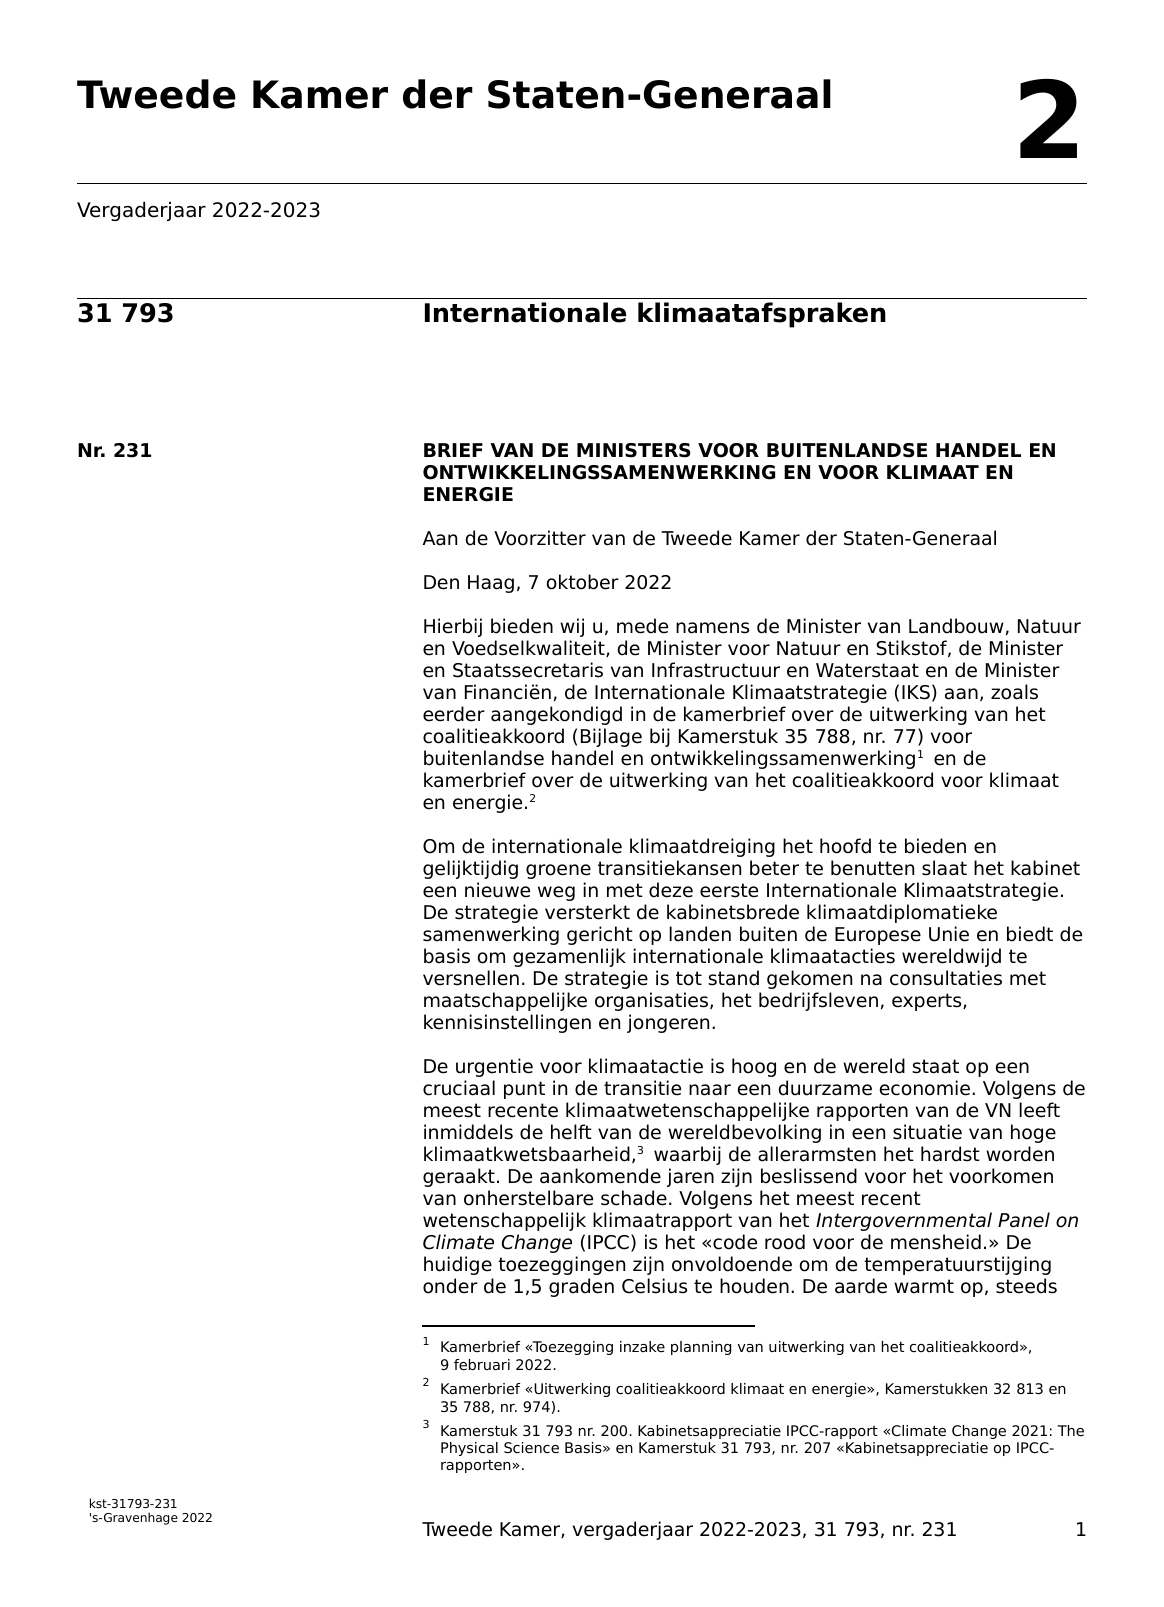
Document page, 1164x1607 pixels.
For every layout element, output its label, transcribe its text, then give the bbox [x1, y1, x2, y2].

text Hierbij bieden wij u, mede namens de Minister van Landbouw, Natuur en Voedselkwaliteit, de Minister voor Natuur en Stikstof, de Minister en Staatssecretaris van Infrastructuur en Waterstaat en de Minister van Financiën, de Internationale Klimaatstrategie (IKS) aan, zoals eerder aangekondigd in de kamerbrief over de uitwerking van het coalitieakkoord (Bijlage bij Kamerstuk 35 788, nr. 77) voor buitenlandse handel en ontwikkelingssamenwerking en de kamerbrief over de uitwerking van het coalitieakkoord voor klimaat en energie. [422, 616, 1087, 814]
text De urgentie voor klimaatactie is hoog en de wereld staat op een cruciaal punt in de transitie naar een duurzame economie. Volgens de meest recente klimaatwetenschappelijke rapporten van de VN leeft inmiddels de helft van de wereldbevolking in een situatie van hoge klimaatkwetsbaarheid, waarbij de allerarmsten het hardst worden geraakt. De aankomende jaren zijn beslissend voor het voorkomen van onherstelbare schade. Volgens het meest recent wetenschappelijk klimaatrapport van het Intergovernmental Panel on Climate Change (IPCC) is het «code rood voor de mensheid.» De huidige toezeggingen zijn onvoldoende om de temperatuurstijging onder de 1,5 graden Celsius te houden. De aarde warmt op, steeds [422, 1056, 1087, 1298]
text Kamerbrief «Uitwerking coalitieakkoord klimaat en energie», Kamerstukken 32 813 en 35 788, nr. 974). [422, 1377, 1087, 1416]
table_header Tweede Kamer der Staten-Generaal [77, 59, 886, 183]
text Kamerstuk 31 793 nr. 200. Kabinetsappreciatie IPCC-rapport «Climate Change 2021: The Physical Science Basis» en Kamerstuk 31 793, nr. 207 «Kabinetsappreciatie op IPCC-rapporten». [422, 1418, 1087, 1474]
text 's-Gravenhage 2022 [88, 1511, 323, 1525]
text Om de internationale klimaatdreiging het hoofd te bieden en gelijktijdig groene transitiekansen beter te benutten slaat het kabinet een nieuwe weg in met deze eerste Internationale Klimaatstrategie. De strategie versterkt de kabinetsbrede klimaatdiplomatieke samenwerking gericht op landen buiten de Europese Unie en biedt de basis om gezamenlijk internationale klimaatacties wereldwijd te versnellen. De strategie is tot stand gekomen na consultaties met maatschappelijke organisaties, het bedrijfsleven, experts, kennisinstellingen en jongeren. [422, 836, 1087, 1034]
text Kamerbrief «Toezegging inzake planning van uitwerking van het coalitieakkoord», 9 februari 2022. [422, 1335, 1087, 1374]
text Aan de Voorzitter van de Tweede Kamer der Staten-Generaal [422, 528, 1087, 550]
subtitle Nr. 231 BRIEF VAN DE MINISTERS VOOR BUITENLANDSE HANDEL EN ONTWIKKELINGSSAMENWERKING EN VOOR KLIMAAT EN ENERGIE [77, 440, 1087, 506]
text kst-31793-231 [88, 1497, 323, 1511]
table_header 2 [886, 59, 1087, 183]
subtitle 31 793 Internationale klimaatafspraken [77, 299, 1087, 329]
table_cell Vergaderjaar 2022-2023 [77, 184, 1087, 298]
text Den Haag, 7 oktober 2022 [422, 572, 1087, 594]
